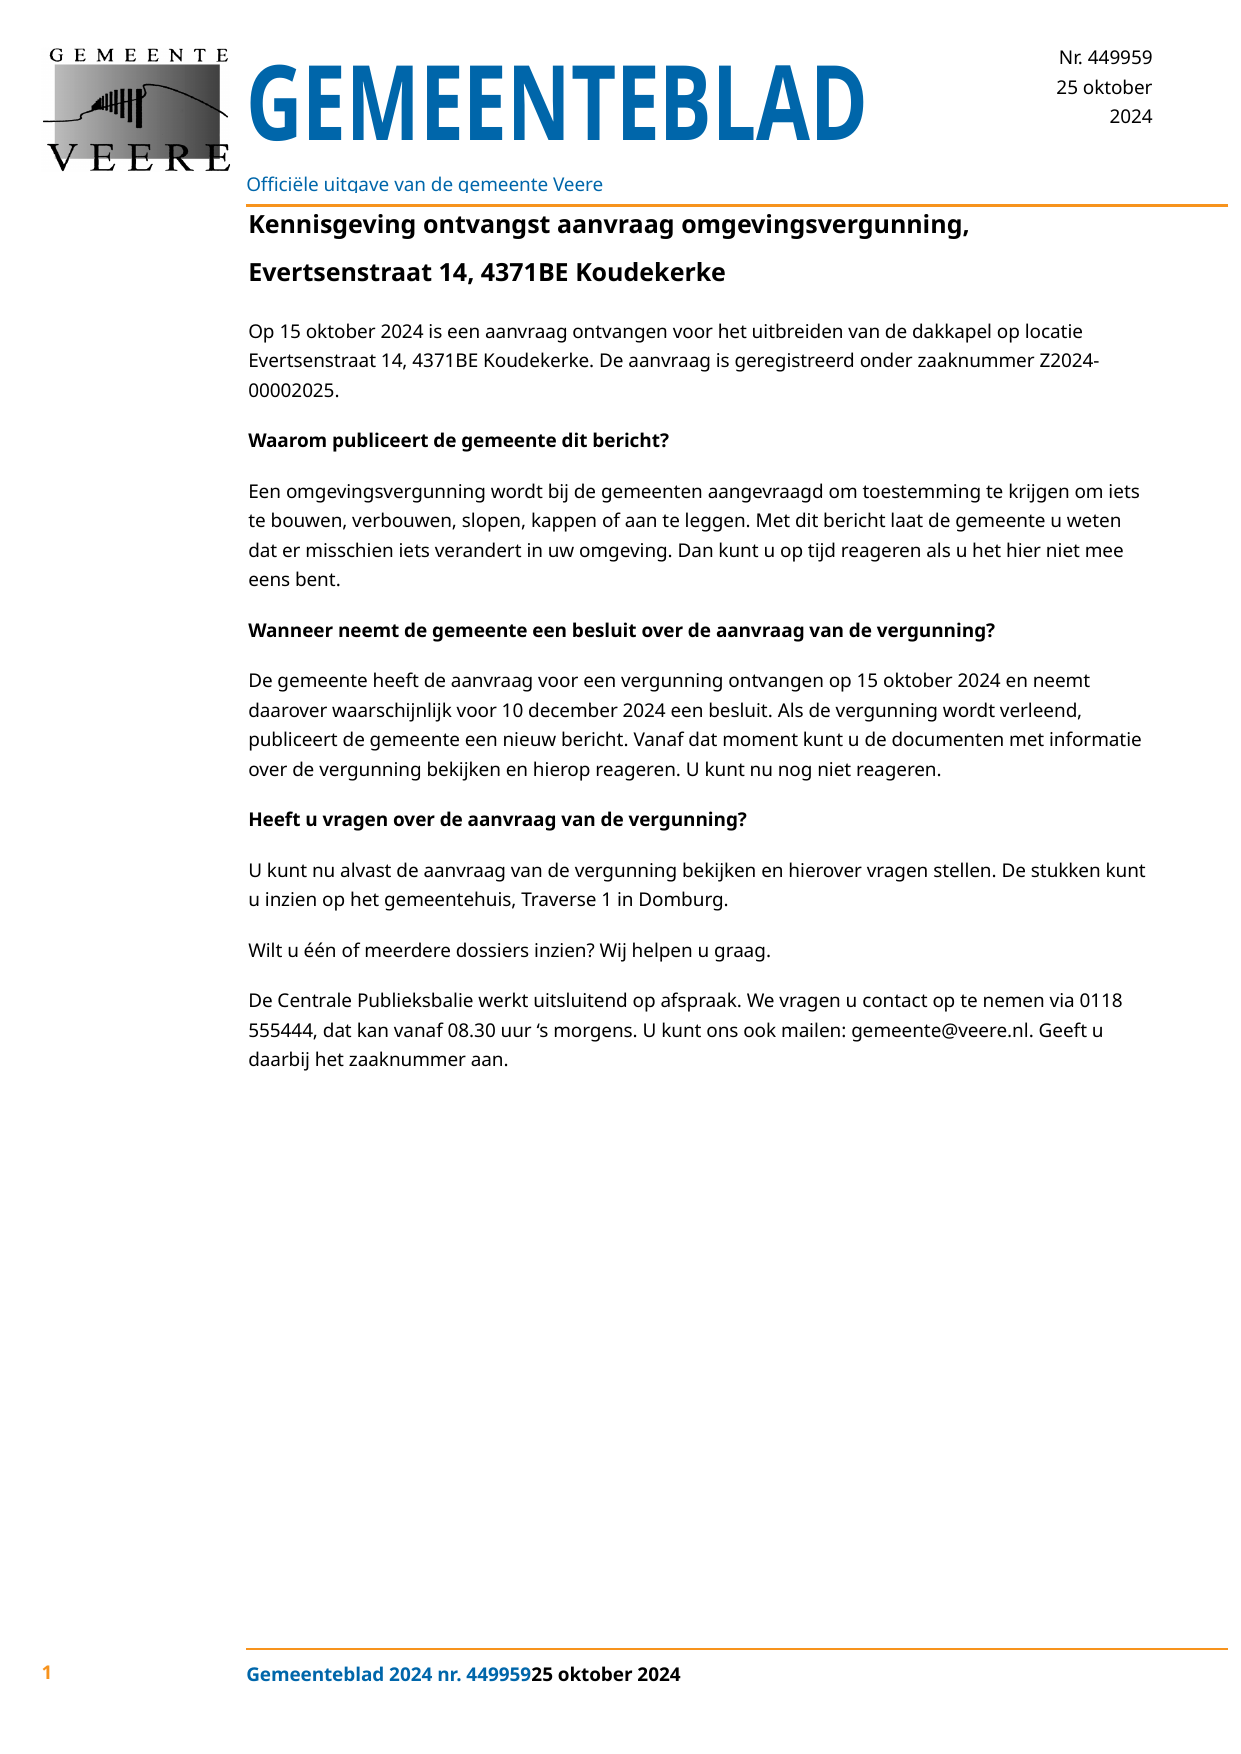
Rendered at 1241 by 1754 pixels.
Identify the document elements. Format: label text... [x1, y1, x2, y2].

picture [41, 47, 231, 172]
text Kennisgeving ontvangst aanvraag omgevingsvergunning, Evertsenstraat 14, 4371BE Koudekerke [248, 207, 1152, 288]
text De gemeente heeft de aanvraag voor een vergunning ontvangen op 15 oktober 2024 en neemt daarover waarschijnlijk voor 10 december 2024 een besluit. Als de vergunning wordt verleend, publiceert de gemeente een nieuw bericht. Vanaf dat moment kunt u de documenten met informatie over de vergunning bekijken en hierop reageren. U kunt nu nog niet reageren. [248, 667, 1152, 782]
text U kunt nu alvast de aanvraag van de vergunning bekijken en hierover vragen stellen. De stukken kunt u inzien op het gemeentehuis, Traverse 1 in Domburg. [248, 857, 1152, 912]
text Een omgevingsvergunning wordt bij de gemeenten aangevraagd om toestemming te krijgen om iets te bouwen, verbouwen, slopen, kappen of aan te leggen. Met dit bericht laat de gemeente u weten dat er misschien iets verandert in uw omgeving. Dan kunt u op tijd reageren als u het hier niet mee eens bent. [248, 478, 1152, 592]
text Op 15 oktober 2024 is een aanvraag ontvangen voor het uitbreiden van de dakkapel op locatie Evertsenstraat 14, 4371BE Koudekerke. De aanvraag is geregistreerd onder zaaknummer Z2024-00002025. [248, 318, 1152, 403]
text Waarom publiceert de gemeente dit bericht? [248, 427, 1152, 453]
text Heeft u vragen over de aanvraag van de vergunning? [248, 807, 1152, 832]
text Wanneer neemt de gemeente een besluit over de aanvraag van de vergunning? [248, 617, 1152, 643]
text De Centrale Publieksbalie werkt uitsluitend op afspraak. We vragen u contact op te nemen via 0118 555444, dat kan vanaf 08.30 uur ‘s morgens. U kunt ons ook mailen: gemeente@veere.nl. Geeft u daarbij het zaaknummer aan. [248, 987, 1152, 1072]
text Wilt u één of meerdere dossiers inzien? Wij helpen u graag. [248, 937, 1152, 963]
